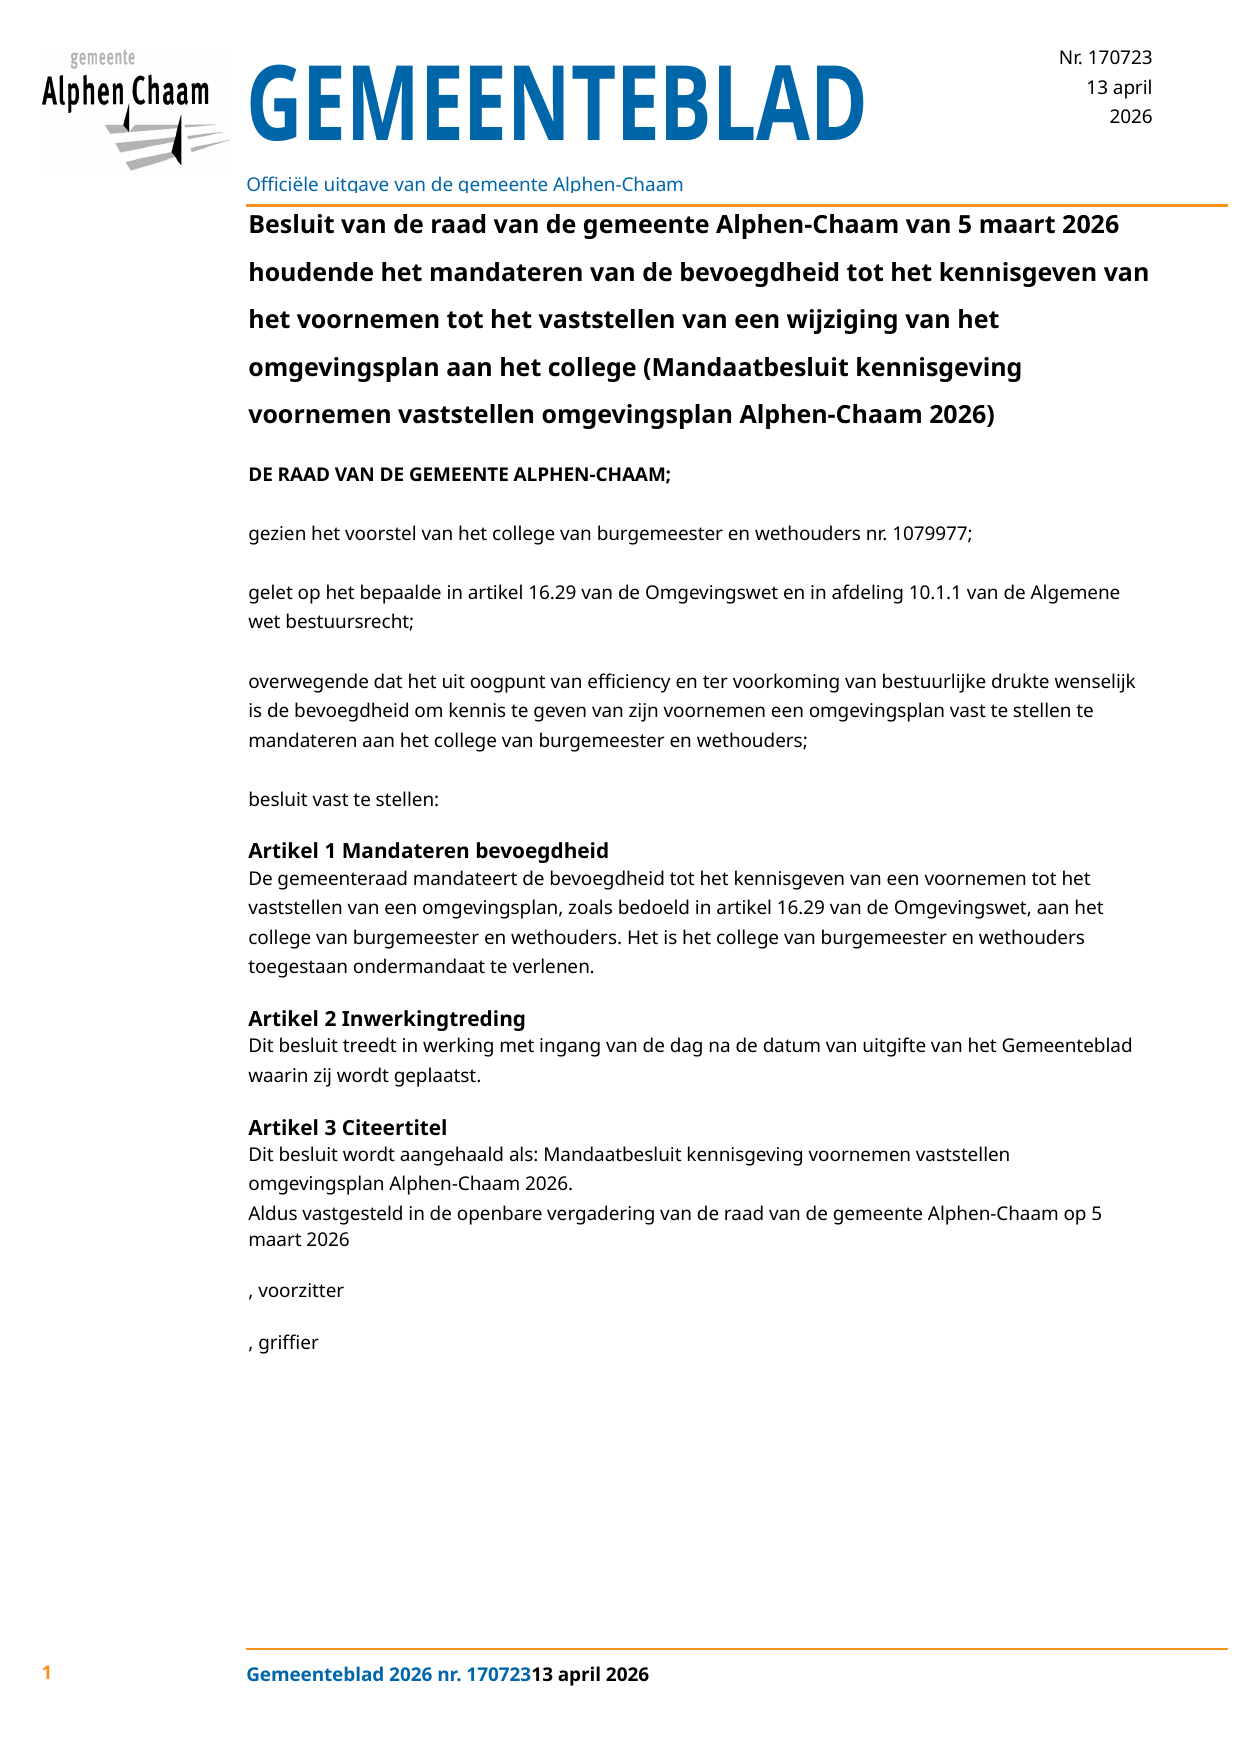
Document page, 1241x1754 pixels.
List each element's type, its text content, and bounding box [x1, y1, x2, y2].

text Dit besluit treedt in werking met ingang van de dag na de datum van uitgifte van het Gemeenteblad waarin zij wordt geplaatst. [248, 1033, 1152, 1088]
picture [41, 47, 231, 172]
text Besluit van de raad van de gemeente Alphen-Chaam van 5 maart 2026 houdende het mandateren van de bevoegdheid tot het kennisgeven van het voornemen tot het vaststellen van een wijziging van het omgevingsplan aan het college (Mandaatbesluit kennisgeving voornemen vaststellen omgevingsplan Alphen-Chaam 2026) [248, 207, 1152, 431]
text Aldus vastgesteld in de openbare vergadering van de raad van de gemeente Alphen-Chaam op 5 maart 2026 [248, 1200, 1152, 1252]
text DE RAAD VAN DE GEMEENTE ALPHEN-CHAAM; [248, 461, 1152, 486]
text gezien het voorstel van het college van burgemeester en wethouders nr. 1079977; [248, 520, 1152, 546]
text Artikel 2 Inwerkingtreding [248, 1004, 1152, 1033]
text overwegende dat het uit oogpunt van efficiency en ter voorkoming van bestuurlijke drukte wenselijk is de bevoegdheid om kennis te geven van zijn voornemen een omgevingsplan vast te stellen te mandateren aan het college van burgemeester en wethouders; [248, 668, 1152, 753]
text besluit vast te stellen: [248, 786, 1152, 812]
text , voorzitter [248, 1277, 1152, 1303]
text Artikel 3 Citeertitel [248, 1113, 1152, 1141]
text , griffier [248, 1329, 1152, 1354]
text Artikel 1 Mandateren bevoegdheid [248, 837, 1152, 865]
text Dit besluit wordt aangehaald als: Mandaatbesluit kennisgeving voornemen vaststellen omgevingsplan Alphen-Chaam 2026. [248, 1141, 1152, 1196]
text De gemeenteraad mandateert de bevoegdheid tot het kennisgeven van een voornemen tot het vaststellen van een omgevingsplan, zoals bedoeld in artikel 16.29 van de Omgevingswet, aan het college van burgemeester en wethouders. Het is het college van burgemeester en wethouders toegestaan ondermandaat te verlenen. [248, 865, 1152, 979]
text gelet op het bepaalde in artikel 16.29 van de Omgevingswet en in afdeling 10.1.1 van de Algemene wet bestuursrecht; [248, 579, 1152, 634]
